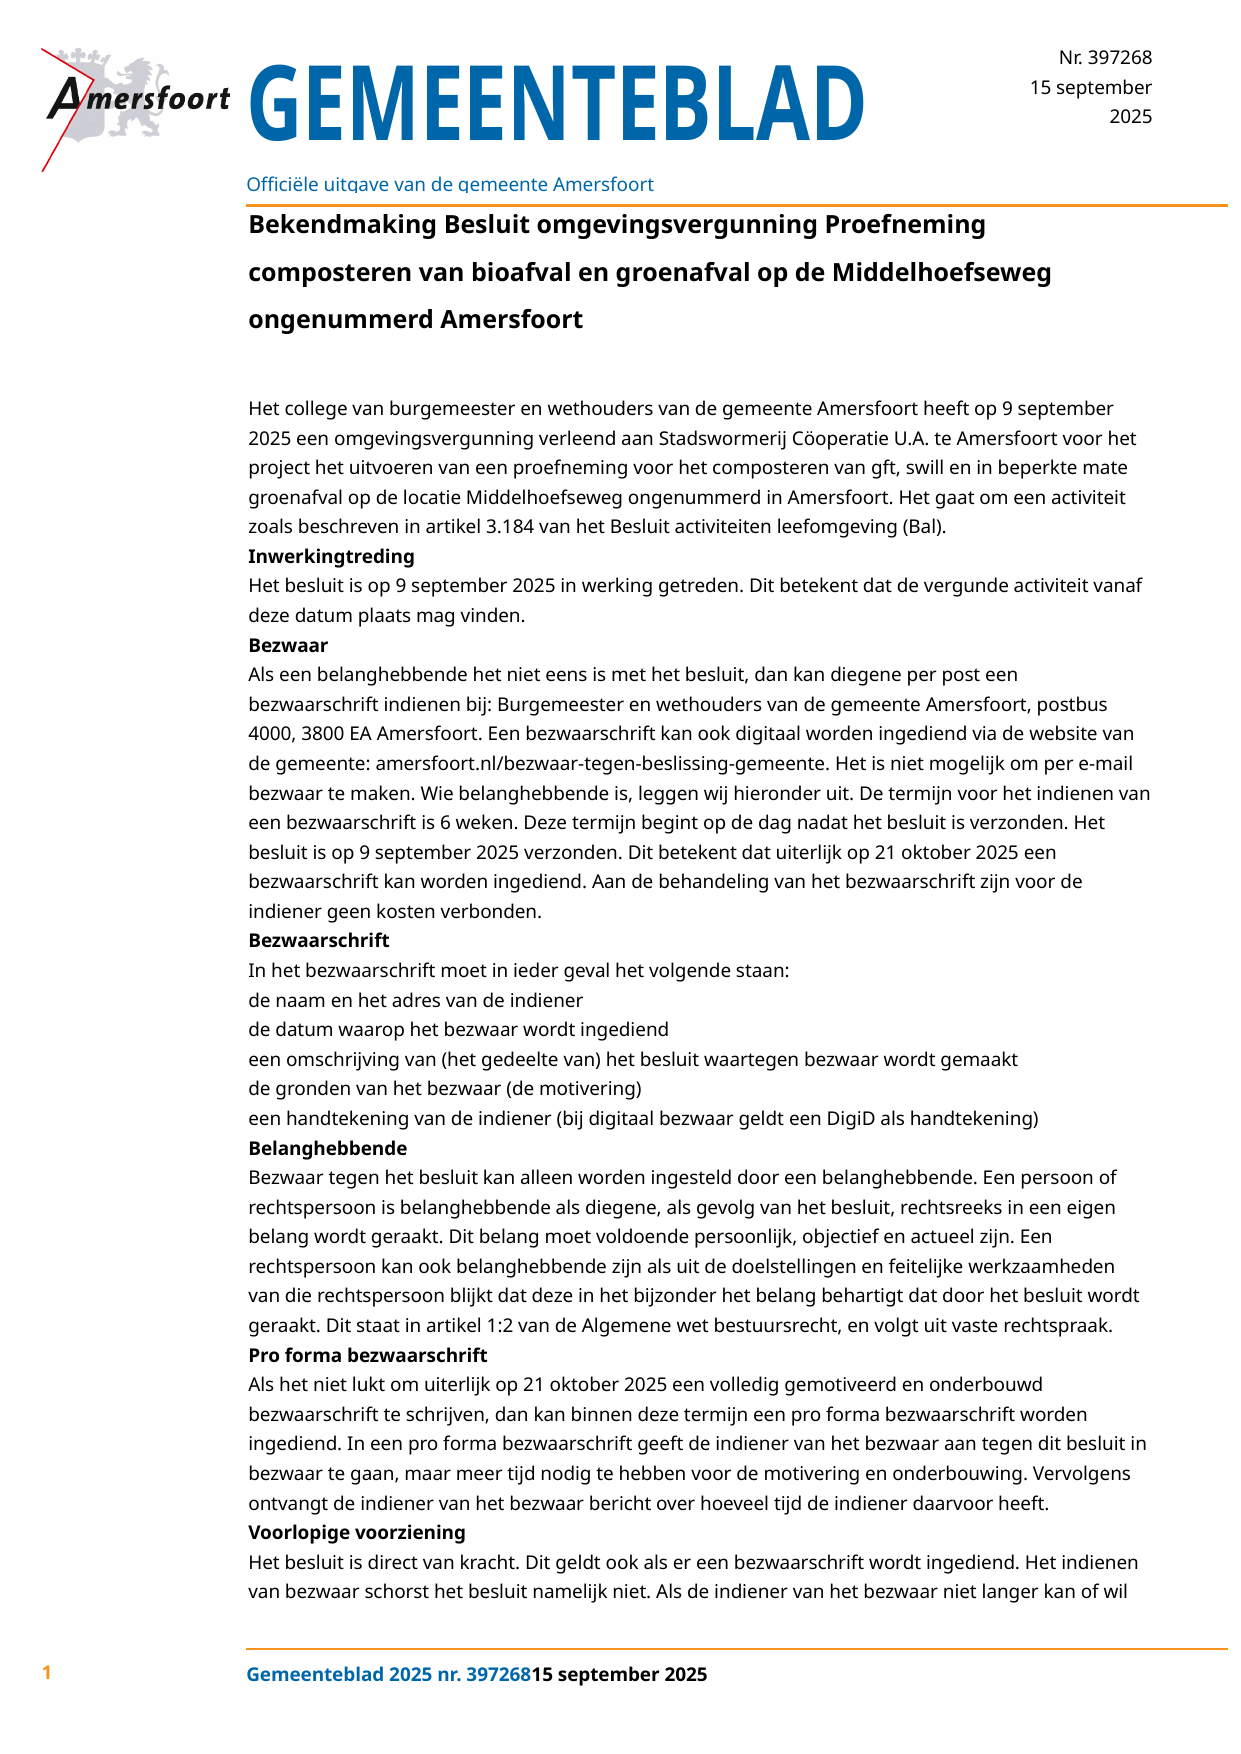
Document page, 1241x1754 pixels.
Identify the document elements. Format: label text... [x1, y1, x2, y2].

text een omschrijving van (het gedeelte van) het besluit waartegen bezwaar wordt gemaakt [248, 1046, 1152, 1072]
text Pro forma bezwaarschrift [248, 1342, 1152, 1367]
text Inwerkingtreding [248, 543, 1152, 569]
text Het college van burgemeester en wethouders van de gemeente Amersfoort heeft op 9 september 2025 een omgevingsvergunning verleend aan Stadswormerij Cöoperatie U.A. te Amersfoort voor het project het uitvoeren van een proefneming voor het composteren van gft, swill en in beperkte mate groenafval op de locatie Middelhoefseweg ongenummerd in Amersfoort. Het gaat om een activiteit zoals beschreven in artikel 3.184 van het Besluit activiteiten leefomgeving (Bal). [248, 395, 1152, 539]
text een handtekening van de indiener (bij digitaal bezwaar geldt een DigiD als handtekening) [248, 1105, 1152, 1131]
text Voorlopige voorziening [248, 1519, 1152, 1545]
text Bekendmaking Besluit omgevingsvergunning Proefneming composteren van bioafval en groenafval op de Middelhoefseweg ongenummerd Amersfoort [248, 207, 1152, 336]
text Bezwaar [248, 632, 1152, 657]
text Het besluit is direct van kracht. Dit geldt ook als er een bezwaarschrift wordt ingediend. Het indienen van bezwaar schorst het besluit namelijk niet. Als de indiener van het bezwaar niet langer kan of wil [248, 1549, 1152, 1604]
picture [41, 47, 231, 172]
text Het besluit is op 9 september 2025 in werking getreden. Dit betekent dat de vergunde activiteit vanaf deze datum plaats mag vinden. [248, 573, 1152, 628]
text Bezwaar tegen het besluit kan alleen worden ingesteld door een belanghebbende. Een persoon of rechtspersoon is belanghebbende als diegene, als gevolg van het besluit, rechtsreeks in een eigen belang wordt geraakt. Dit belang moet voldoende persoonlijk, objectief en actueel zijn. Een rechtspersoon kan ook belanghebbende zijn als uit de doelstellingen en feitelijke werkzaamheden van die rechtspersoon blijkt dat deze in het bijzonder het belang behartigt dat door het besluit wordt geraakt. Dit staat in artikel 1:2 van de Algemene wet bestuursrecht, en volgt uit vaste rechtspraak. [248, 1164, 1152, 1338]
text Als het niet lukt om uiterlijk op 21 oktober 2025 een volledig gemotiveerd en onderbouwd bezwaarschrift te schrijven, dan kan binnen deze termijn een pro forma bezwaarschrift worden ingediend. In een pro forma bezwaarschrift geeft de indiener van het bezwaar aan tegen dit besluit in bezwaar te gaan, maar meer tijd nodig te hebben voor de motivering en onderbouwing. Vervolgens ontvangt de indiener van het bezwaar bericht over hoeveel tijd de indiener daarvoor heeft. [248, 1371, 1152, 1515]
text Belanghebbende [248, 1135, 1152, 1160]
text Bezwaarschrift [248, 928, 1152, 953]
text de datum waarop het bezwaar wordt ingediend [248, 1016, 1152, 1042]
text de gronden van het bezwaar (de motivering) [248, 1076, 1152, 1101]
text Als een belanghebbende het niet eens is met het besluit, dan kan diegene per post een bezwaarschrift indienen bij: Burgemeester en wethouders van de gemeente Amersfoort, postbus 4000, 3800 EA Amersfoort. Een bezwaarschrift kan ook digitaal worden ingediend via de website van de gemeente: amersfoort.nl/bezwaar-tegen-beslissing-gemeente. Het is niet mogelijk om per e-mail bezwaar te maken. Wie belanghebbende is, leggen wij hieronder uit. De termijn voor het indienen van een bezwaarschrift is 6 weken. Deze termijn begint op de dag nadat het besluit is verzonden. Het besluit is op 9 september 2025 verzonden. Dit betekent dat uiterlijk op 21 oktober 2025 een bezwaarschrift kan worden ingediend. Aan de behandeling van het bezwaarschrift zijn voor de indiener geen kosten verbonden. [248, 661, 1152, 924]
text In het bezwaarschrift moet in ieder geval het volgende staan: [248, 957, 1152, 983]
text de naam en het adres van de indiener [248, 987, 1152, 1012]
